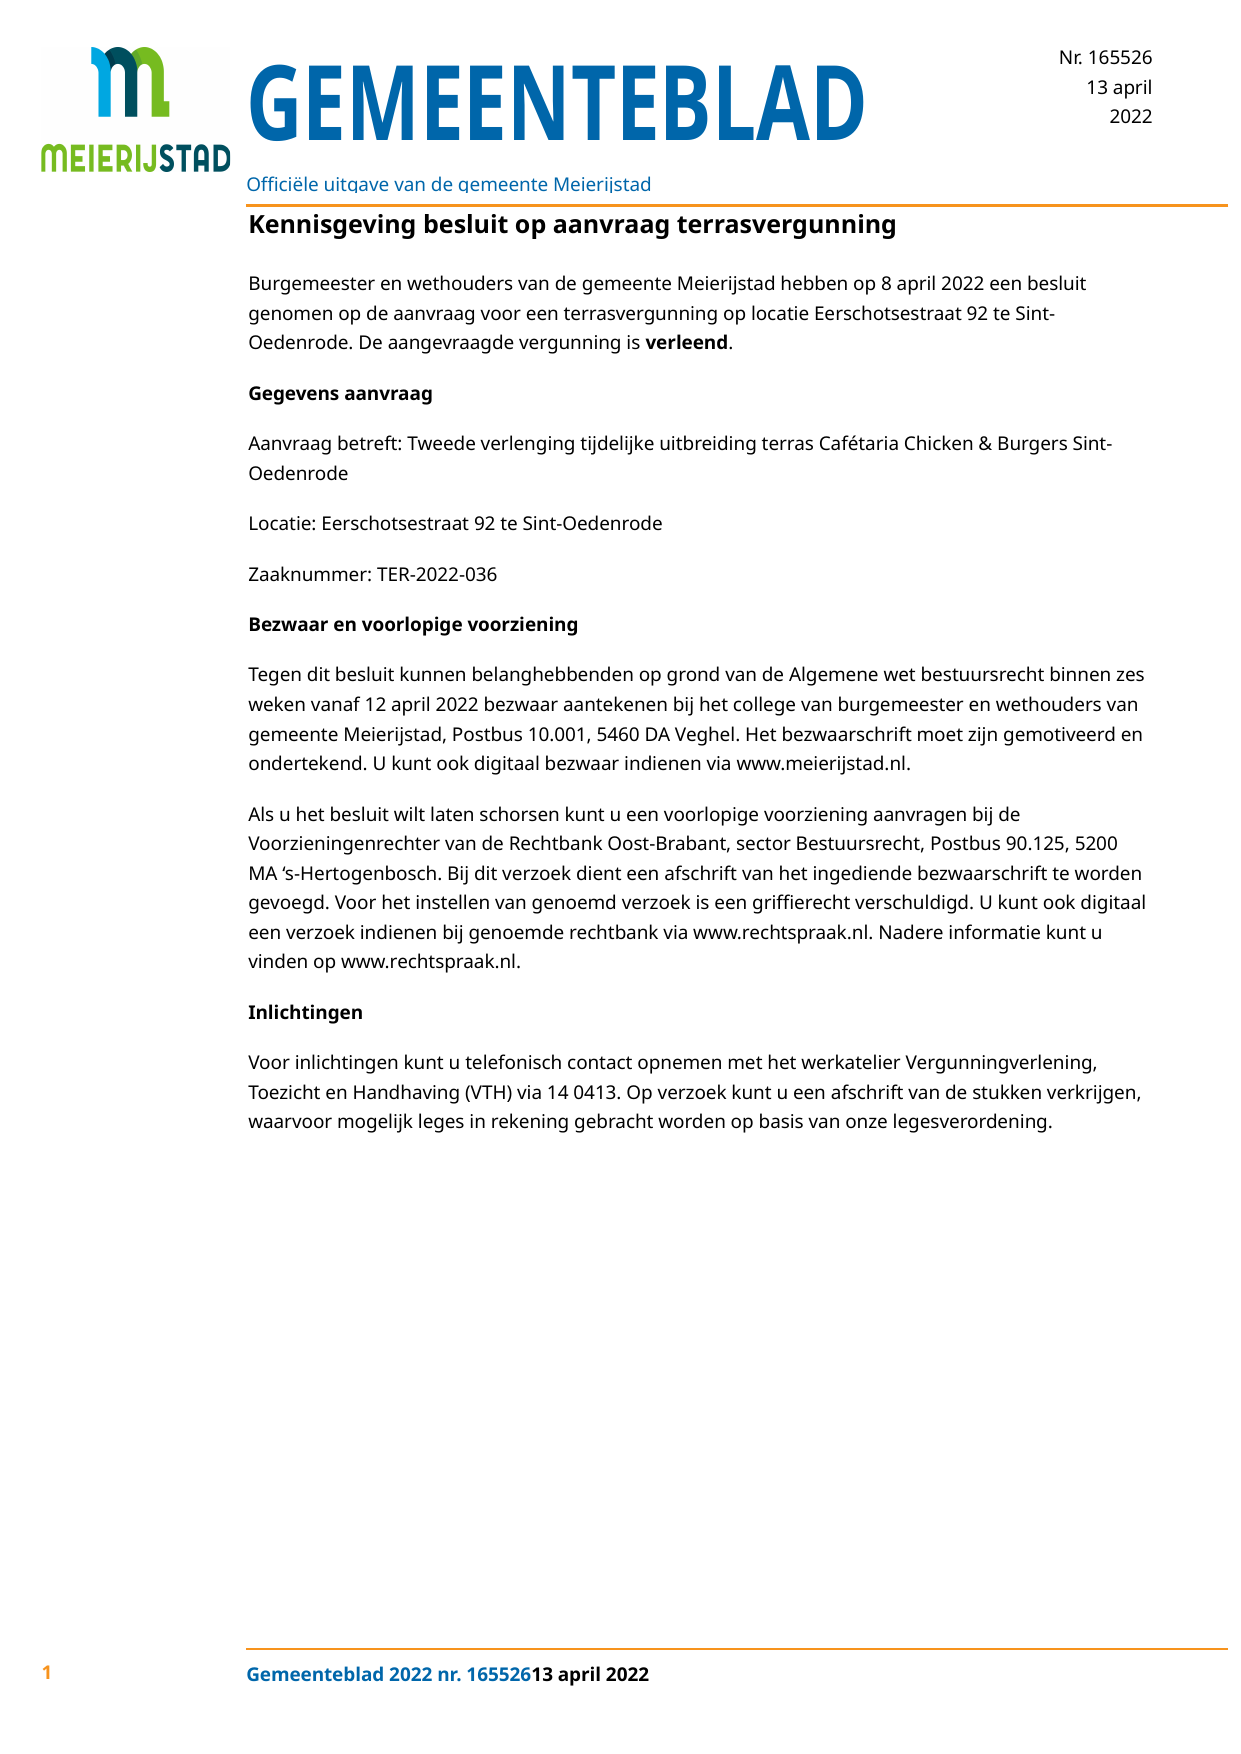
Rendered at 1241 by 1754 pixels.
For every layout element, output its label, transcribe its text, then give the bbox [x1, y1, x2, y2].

text Kennisgeving besluit op aanvraag terrasvergunning [248, 207, 1152, 241]
text Zaaknummer: TER-2022-036 [248, 561, 1152, 586]
text Locatie: Eerschotsestraat 92 te Sint-Oedenrode [248, 510, 1152, 536]
text Gegevens aanvraag [248, 380, 1152, 406]
text Tegen dit besluit kunnen belanghebbenden op grond van de Algemene wet bestuursrecht binnen zes weken vanaf 12 april 2022 bezwaar aantekenen bij het college van burgemeester en wethouders van gemeente Meierijstad, Postbus 10.001, 5460 DA Veghel. Het bezwaarschrift moet zijn gemotiveerd en ondertekend. U kunt ook digitaal bezwaar indienen via www.meierijstad.nl. [248, 662, 1152, 776]
picture [41, 47, 231, 172]
text Als u het besluit wilt laten schorsen kunt u een voorlopige voorziening aanvragen bij de Voorzieningenrechter van de Rechtbank Oost-Brabant, sector Bestuursrecht, Postbus 90.125, 5200 MA ‘s-Hertogenbosch. Bij dit verzoek dient een afschrift van het ingediende bezwaarschrift te worden gevoegd. Voor het instellen van genoemd verzoek is een griffierecht verschuldigd. U kunt ook digitaal een verzoek indienen bij genoemde rechtbank via www.rechtspraak.nl. Nadere informatie kunt u vinden op www.rechtspraak.nl. [248, 801, 1152, 974]
text Inlichtingen [248, 999, 1152, 1025]
text Burgemeester en wethouders van de gemeente Meierijstad hebben op 8 april 2022 een besluit genomen op de aanvraag voor een terrasvergunning op locatie Eerschotsestraat 92 te Sint-Oedenrode. De aangevraagde vergunning is verleend. [248, 270, 1152, 355]
text Bezwaar en voorlopige voorziening [248, 611, 1152, 637]
text Voor inlichtingen kunt u telefonisch contact opnemen met het werkatelier Vergunningverlening, Toezicht en Handhaving (VTH) via 14 0413. Op verzoek kunt u een afschrift van de stukken verkrijgen, waarvoor mogelijk leges in rekening gebracht worden op basis van onze legesverordening. [248, 1049, 1152, 1134]
text Aanvraag betreft: Tweede verlenging tijdelijke uitbreiding terras Cafétaria Chicken & Burgers Sint-Oedenrode [248, 430, 1152, 486]
